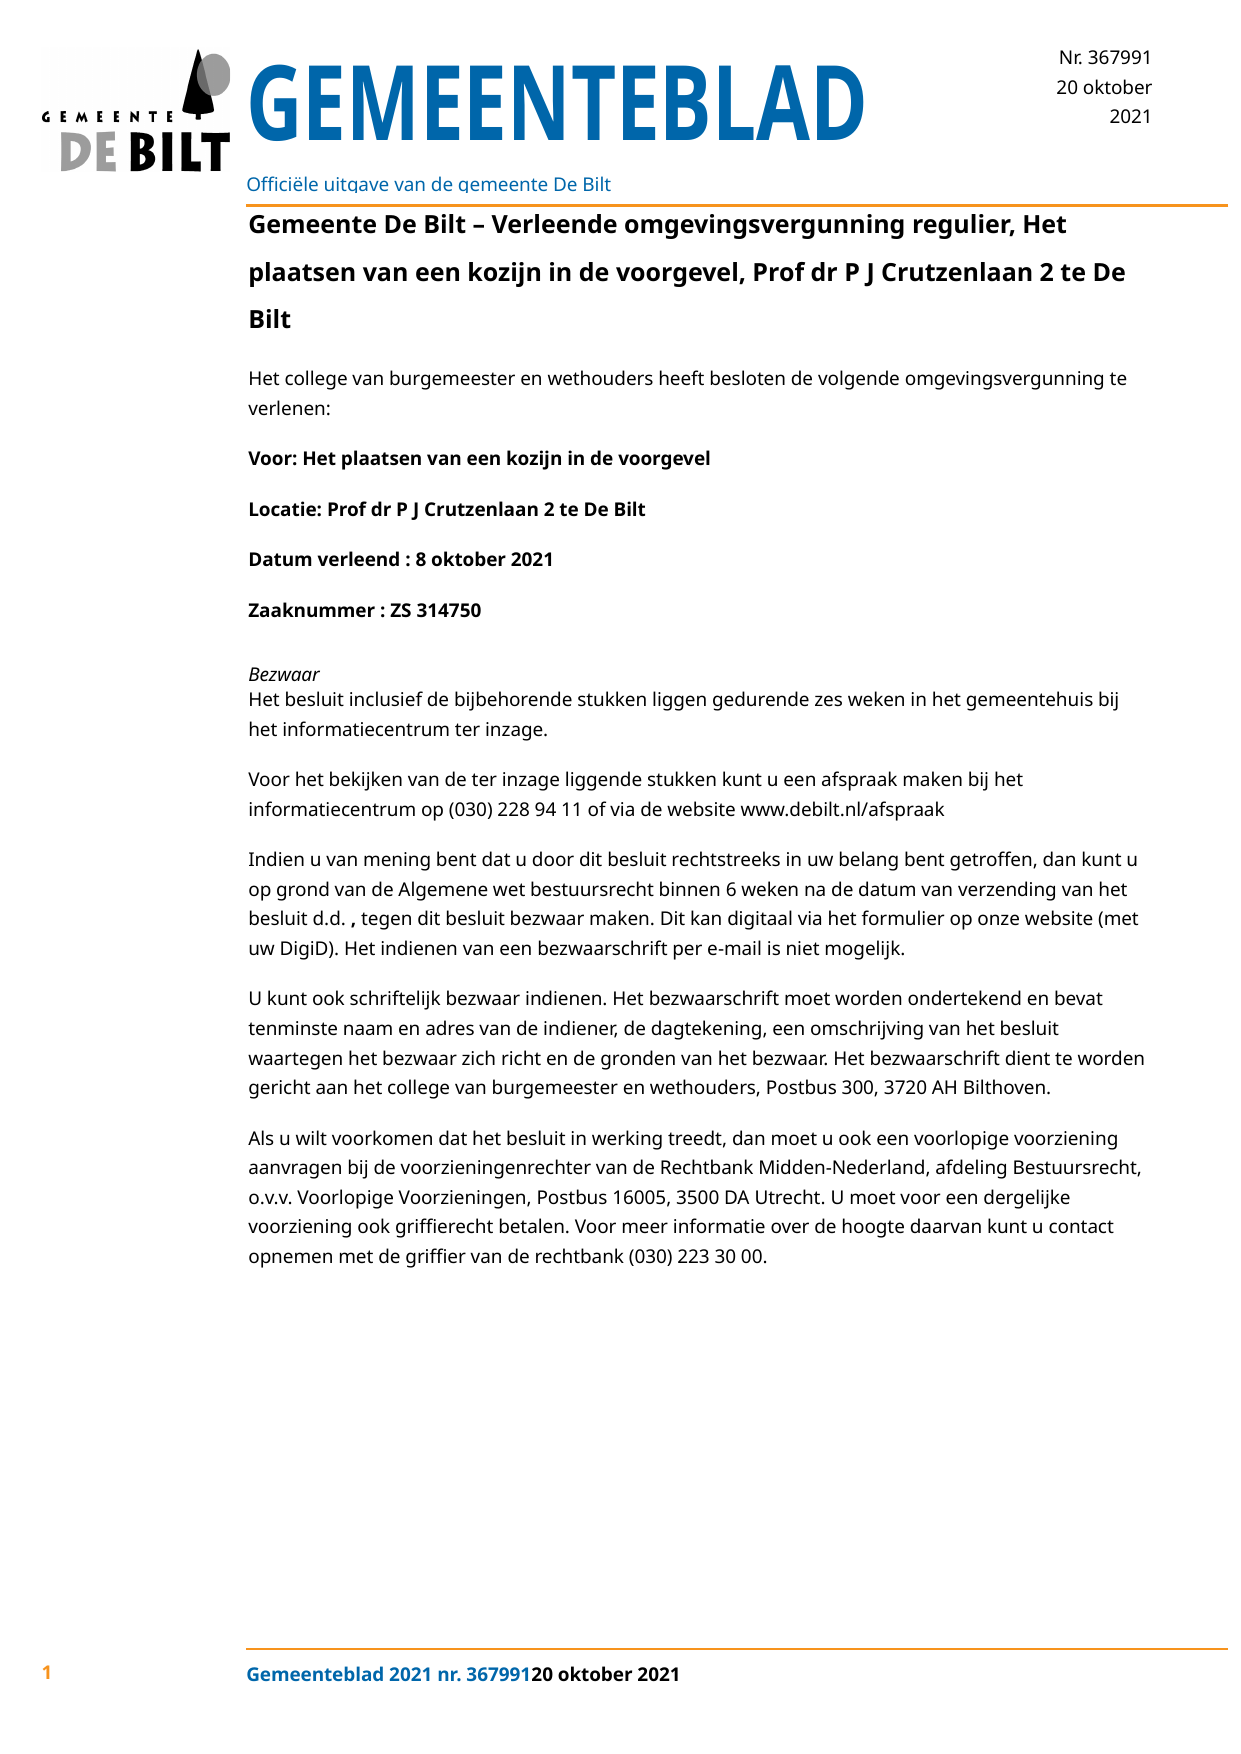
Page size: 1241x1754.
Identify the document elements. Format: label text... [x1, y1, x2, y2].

text Als u wilt voorkomen dat het besluit in werking treedt, dan moet u ook een voorlopige voorziening aanvragen bij de voorzieningenrechter van de Rechtbank Midden-Nederland, afdeling Bestuursrecht, o.v.v. Voorlopige Voorzieningen, Postbus 16005, 3500 DA Utrecht. U moet voor een dergelijke voorziening ook griffierecht betalen. Voor meer informatie over de hoogte daarvan kunt u contact opnemen met de griffier van de rechtbank (030) 223 30 00. [248, 1125, 1152, 1269]
text Bezwaar [248, 661, 1152, 686]
picture [41, 47, 231, 172]
text U kunt ook schriftelijk bezwaar indienen. Het bezwaarschrift moet worden ondertekend en bevat tenminste naam en adres van de indiener, de dagtekening, een omschrijving van het besluit waartegen het bezwaar zich richt en de gronden van het bezwaar. Het bezwaarschrift dient te worden gericht aan het college van burgemeester en wethouders, Postbus 300, 3720 AH Bilthoven. [248, 986, 1152, 1100]
text Voor het bekijken van de ter inzage liggende stukken kunt u een afspraak maken bij het informatiecentrum op (030) 228 94 11 of via de website www.debilt.nl/afspraak [248, 766, 1152, 822]
text Gemeente De Bilt – Verleende omgevingsvergunning regulier, Het plaatsen van een kozijn in de voorgevel, Prof dr P J Crutzenlaan 2 te De Bilt [248, 207, 1152, 336]
text Het besluit inclusief de bijbehorende stukken liggen gedurende zes weken in het gemeentehuis bij het informatiecentrum ter inzage. [248, 686, 1152, 742]
text Het college van burgemeester en wethouders heeft besloten de volgende omgevingsvergunning te verlenen: [248, 366, 1152, 421]
text Datum verleend : 8 oktober 2021 [248, 546, 1152, 572]
text Zaaknummer : ZS 314750 [248, 597, 1152, 622]
text Indien u van mening bent dat u door dit besluit rechtstreeks in uw belang bent getroffen, dan kunt u op grond van de Algemene wet bestuursrecht binnen 6 weken na de datum van verzending van het besluit d.d. , tegen dit besluit bezwaar maken. Dit kan digitaal via het formulier op onze website (met uw DigiD). Het indienen van een bezwaarschrift per e-mail is niet mogelijk. [248, 846, 1152, 961]
text Locatie: Prof dr P J Crutzenlaan 2 te De Bilt [248, 496, 1152, 522]
text Voor: Het plaatsen van een kozijn in de voorgevel [248, 446, 1152, 471]
